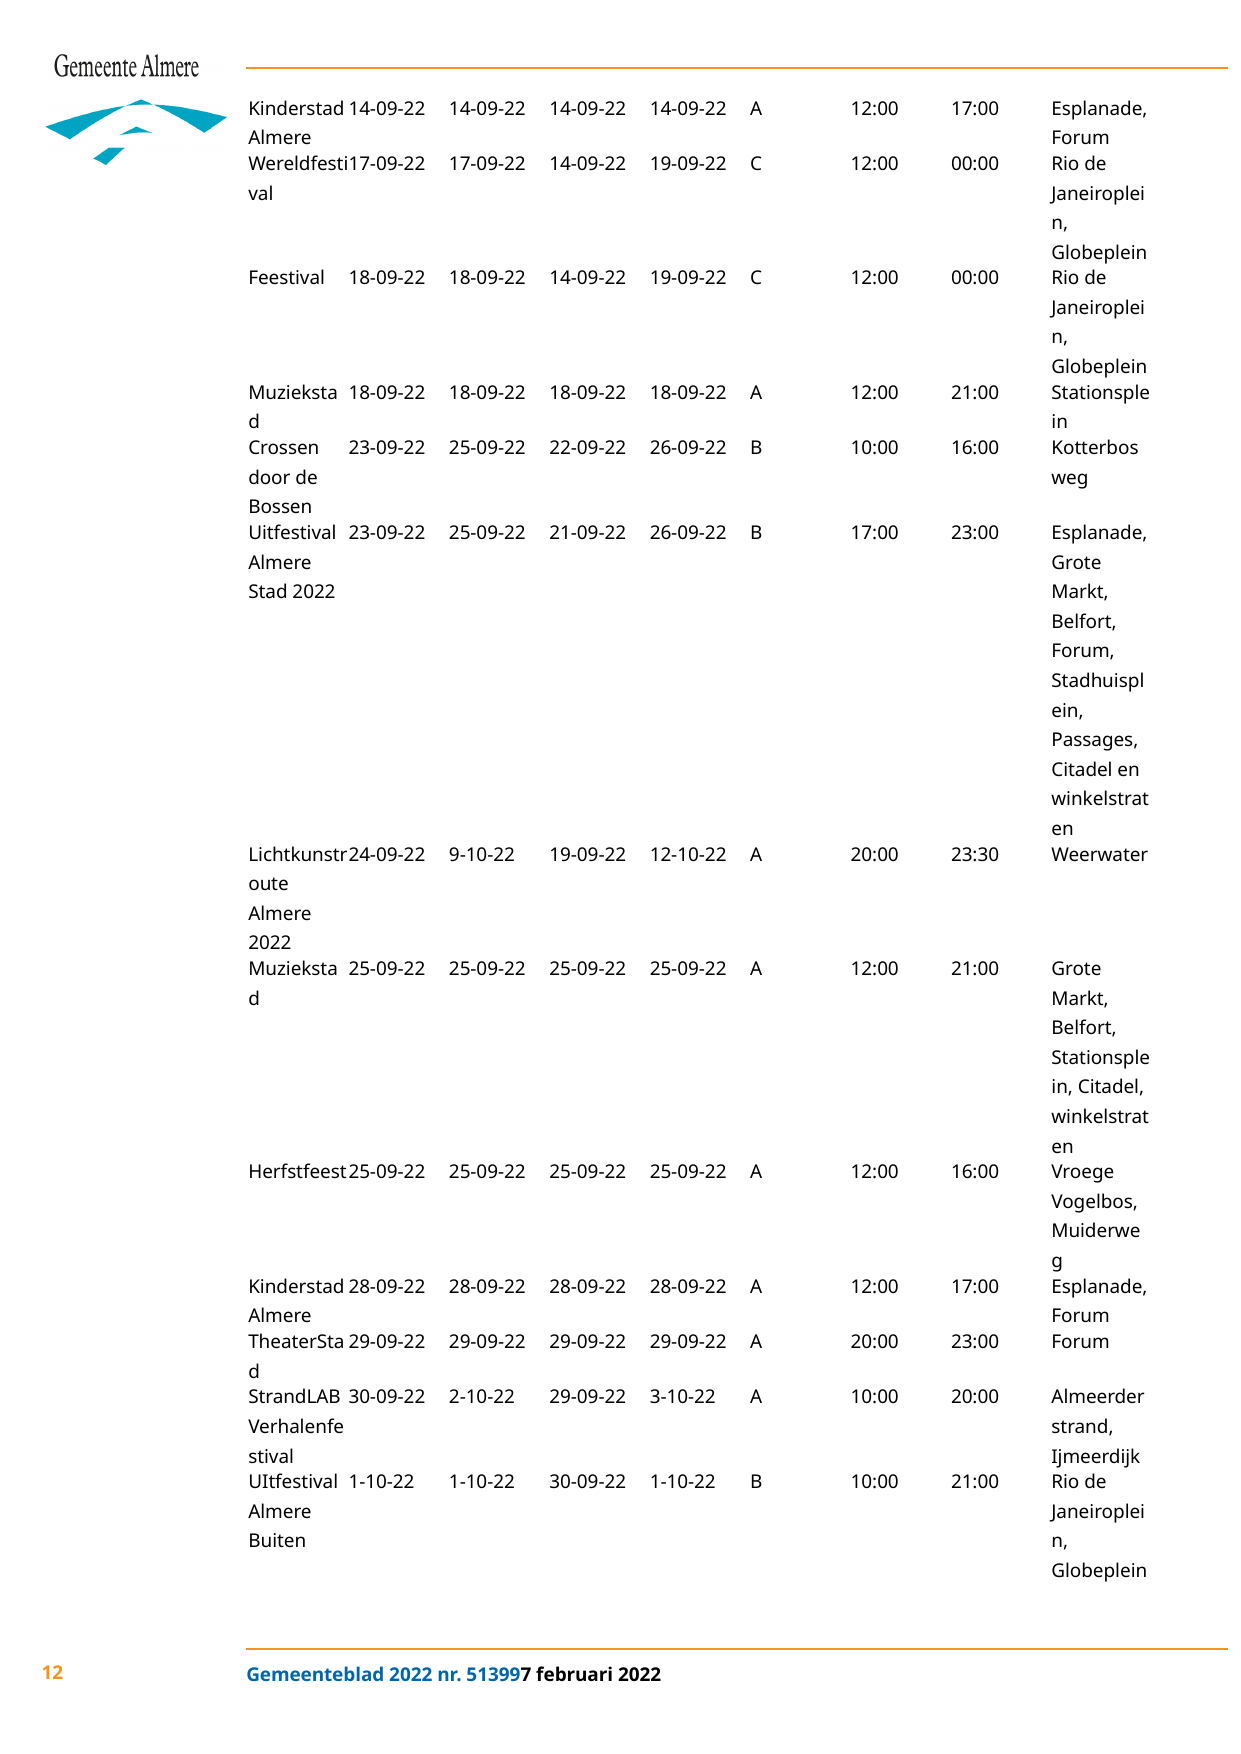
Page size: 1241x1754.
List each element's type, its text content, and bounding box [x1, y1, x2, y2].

table_cell 00:00 [951, 150, 1051, 264]
table_cell B [750, 434, 850, 519]
table_cell 25-09-22 [449, 1159, 549, 1273]
table_cell 25-09-22 [449, 519, 549, 841]
table_cell 18-09-22 [348, 265, 449, 379]
table_cell Rio de Janeiroplein, Globeplein [1051, 1469, 1152, 1583]
table_cell A [750, 841, 850, 955]
table_cell 16:00 [951, 1159, 1051, 1273]
table_cell 21:00 [951, 379, 1051, 434]
table_cell 25-09-22 [449, 955, 549, 1158]
table_cell Esplanade, Forum [1051, 95, 1152, 150]
table_cell Herfstfeest [248, 1159, 348, 1273]
table_cell Forum [1051, 1328, 1152, 1384]
table_cell TheaterStad [248, 1328, 348, 1384]
table_cell 14-09-22 [650, 95, 750, 150]
table_cell B [750, 1469, 850, 1583]
table_cell 12:00 [850, 265, 951, 379]
table_cell 14-09-22 [549, 150, 649, 264]
table_cell B [750, 519, 850, 841]
table_cell Uitfestival Almere Stad 2022 [248, 519, 348, 841]
table_cell 19-09-22 [650, 150, 750, 264]
table_cell A [750, 955, 850, 1158]
table_cell 10:00 [850, 1384, 951, 1468]
table_cell 25-09-22 [549, 955, 649, 1158]
table_cell Rio de Janeiroplein, Globeplein [1051, 265, 1152, 379]
table_cell 17:00 [850, 519, 951, 841]
table_cell A [750, 1159, 850, 1273]
table_cell 18-09-22 [549, 379, 649, 434]
table_cell 3-10-22 [650, 1384, 750, 1468]
table_cell 19-09-22 [650, 265, 750, 379]
table_cell 12:00 [850, 379, 951, 434]
table_cell 18-09-22 [449, 379, 549, 434]
table_cell A [750, 1328, 850, 1384]
table_cell Rio de Janeiroplein, Globeplein [1051, 150, 1152, 264]
table_cell 17:00 [951, 1273, 1051, 1328]
table_cell 14-09-22 [549, 265, 649, 379]
table_cell Muziekstad [248, 379, 348, 434]
table_cell 14-09-22 [449, 95, 549, 150]
table_cell 12:00 [850, 1273, 951, 1328]
table_cell 20:00 [850, 1328, 951, 1384]
table_cell 28-09-22 [549, 1273, 649, 1328]
table_cell 18-09-22 [650, 379, 750, 434]
table_cell 22-09-22 [549, 434, 649, 519]
table_cell Weerwater [1051, 841, 1152, 955]
table_cell 9-10-22 [449, 841, 549, 955]
table_cell 17:00 [951, 95, 1051, 150]
table_cell 17-09-22 [449, 150, 549, 264]
table_cell Lichtkunstroute Almere 2022 [248, 841, 348, 955]
table_cell 12:00 [850, 1159, 951, 1273]
table_cell Muziekstad [248, 955, 348, 1158]
table_cell 12:00 [850, 95, 951, 150]
table_cell 23-09-22 [348, 434, 449, 519]
table_cell 25-09-22 [348, 1159, 449, 1273]
table_cell 29-09-22 [549, 1328, 649, 1384]
table_cell 18-09-22 [449, 265, 549, 379]
table_cell Esplanade, Forum [1051, 1273, 1152, 1328]
table_cell 21:00 [951, 955, 1051, 1158]
table_cell 10:00 [850, 1469, 951, 1583]
table_cell 25-09-22 [348, 955, 449, 1158]
table_cell 20:00 [951, 1384, 1051, 1468]
table_cell 21:00 [951, 1469, 1051, 1583]
table_cell 21-09-22 [549, 519, 649, 841]
table_cell 2-10-22 [449, 1384, 549, 1468]
table_cell 12:00 [850, 955, 951, 1158]
table_cell C [750, 265, 850, 379]
table_cell 25-09-22 [650, 955, 750, 1158]
table_cell 1-10-22 [348, 1469, 449, 1583]
table_cell 25-09-22 [650, 1159, 750, 1273]
table_cell Almeerderstrand, Ijmeerdijk [1051, 1384, 1152, 1468]
table_cell 28-09-22 [650, 1273, 750, 1328]
table_cell 26-09-22 [650, 434, 750, 519]
table_cell 00:00 [951, 265, 1051, 379]
table_cell 29-09-22 [348, 1328, 449, 1384]
table_cell UItfestival Almere Buiten [248, 1469, 348, 1583]
table_cell 12-10-22 [650, 841, 750, 955]
table_cell 25-09-22 [449, 434, 549, 519]
table_cell 20:00 [850, 841, 951, 955]
table_cell 14-09-22 [348, 95, 449, 150]
table_cell 1-10-22 [650, 1469, 750, 1583]
table_cell 28-09-22 [348, 1273, 449, 1328]
table_cell 26-09-22 [650, 519, 750, 841]
table_cell Kinderstad Almere [248, 95, 348, 150]
table_cell StrandLAB Verhalenfestival [248, 1384, 348, 1468]
table_cell 23-09-22 [348, 519, 449, 841]
table_cell Stationsplein [1051, 379, 1152, 434]
table_cell Feestival [248, 265, 348, 379]
table_cell A [750, 95, 850, 150]
table_cell Esplanade, Grote Markt, Belfort, Forum, Stadhuisplein, Passages, Citadel en winkelstraten [1051, 519, 1152, 841]
table_cell A [750, 379, 850, 434]
table_cell 17-09-22 [348, 150, 449, 264]
table_cell Crossen door de Bossen [248, 434, 348, 519]
picture [41, 47, 231, 172]
table_cell Kinderstad Almere [248, 1273, 348, 1328]
table_cell 12:00 [850, 150, 951, 264]
table_cell 29-09-22 [449, 1328, 549, 1384]
table_cell 30-09-22 [549, 1469, 649, 1583]
table_cell 23:30 [951, 841, 1051, 955]
table_cell 29-09-22 [650, 1328, 750, 1384]
table_cell A [750, 1384, 850, 1468]
table_cell Grote Markt, Belfort, Stationsplein, Citadel, winkelstraten [1051, 955, 1152, 1158]
table_cell 1-10-22 [449, 1469, 549, 1583]
table_cell 25-09-22 [549, 1159, 649, 1273]
table_cell 30-09-22 [348, 1384, 449, 1468]
table_cell 29-09-22 [549, 1384, 649, 1468]
table_cell 23:00 [951, 519, 1051, 841]
table_cell 28-09-22 [449, 1273, 549, 1328]
table_cell 18-09-22 [348, 379, 449, 434]
table_cell 24-09-22 [348, 841, 449, 955]
table_cell 16:00 [951, 434, 1051, 519]
table_cell 14-09-22 [549, 95, 649, 150]
table_cell Wereldfestival [248, 150, 348, 264]
table_cell C [750, 150, 850, 264]
table_cell Vroege Vogelbos, Muiderweg [1051, 1159, 1152, 1273]
table_cell A [750, 1273, 850, 1328]
table_cell 19-09-22 [549, 841, 649, 955]
table_cell Kotterbosweg [1051, 434, 1152, 519]
table_cell 10:00 [850, 434, 951, 519]
table_cell 23:00 [951, 1328, 1051, 1384]
